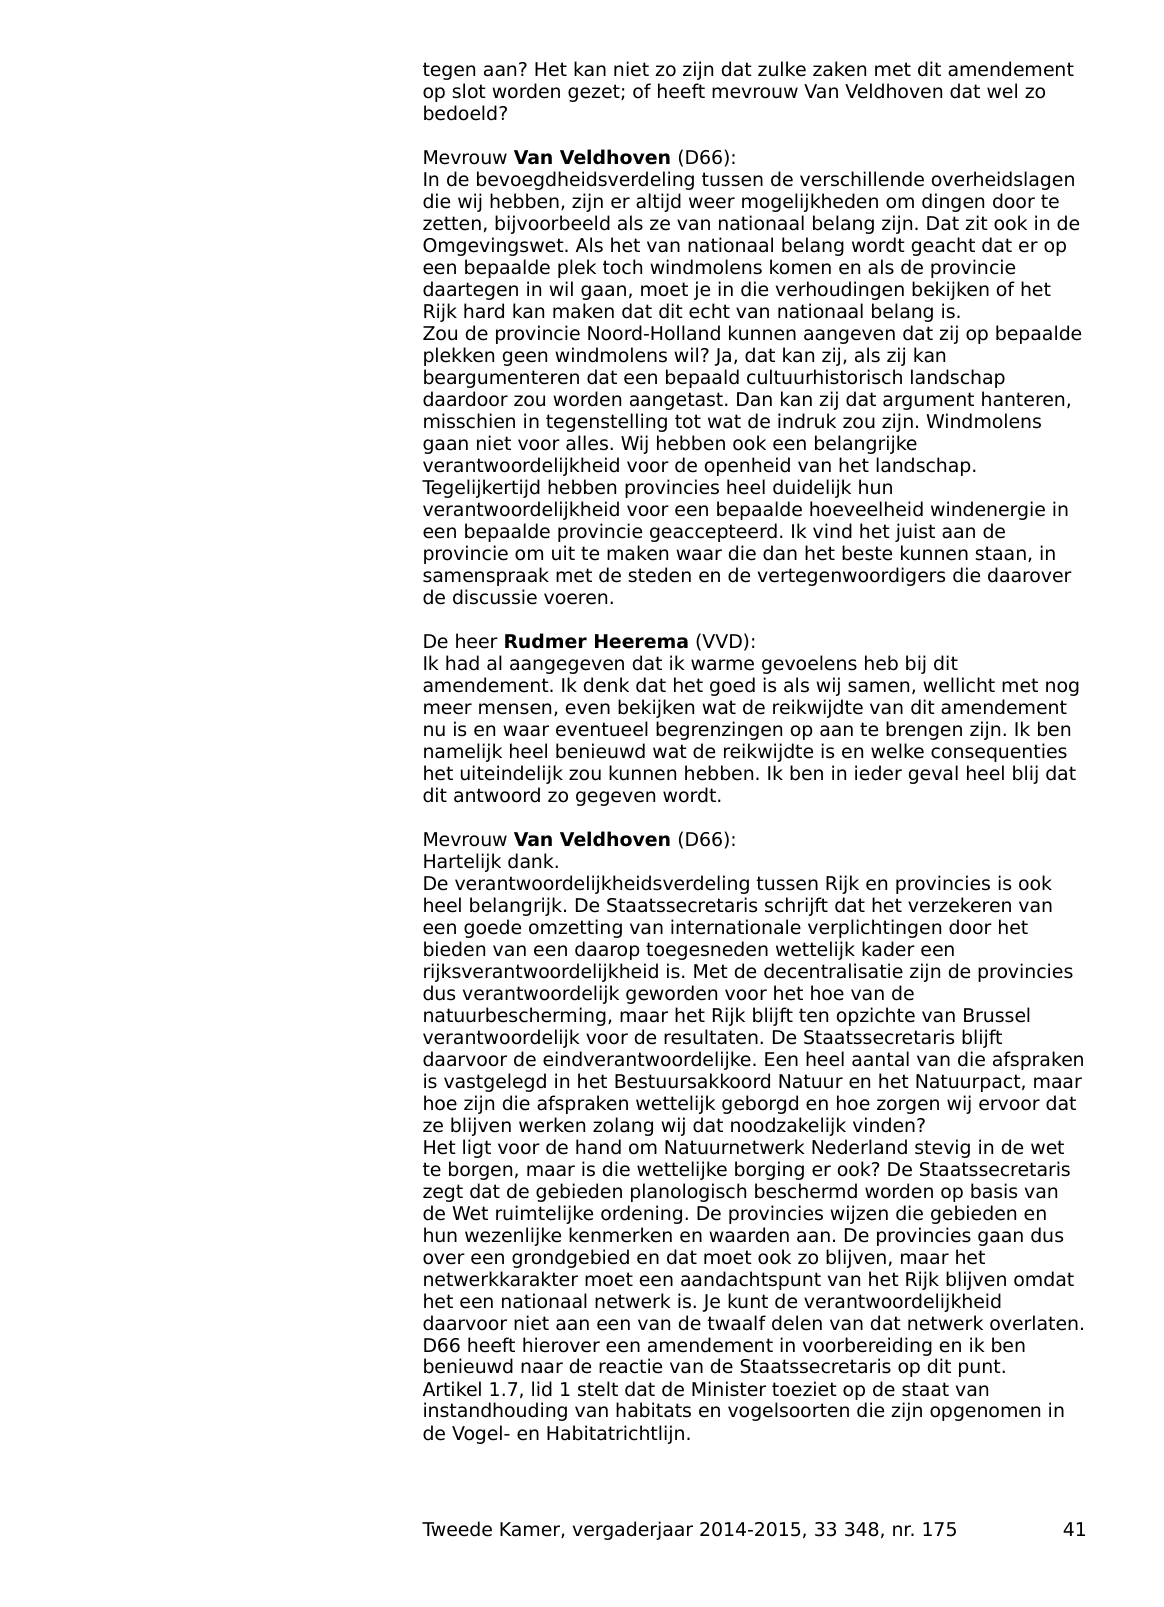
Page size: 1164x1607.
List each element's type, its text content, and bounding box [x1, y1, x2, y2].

text tegen aan? Het kan niet zo zijn dat zulke zaken met dit amendement op slot worden gezet; of heeft mevrouw Van Veldhoven dat wel zo bedoeld? [422, 59, 1087, 125]
text De verantwoordelijkheidsverdeling tussen Rijk en provincies is ook heel belangrijk. De Staatssecretaris schrijft dat het verzekeren van een goede omzetting van internationale verplichtingen door het bieden van een daarop toegesneden wettelijk kader een rijksverantwoordelijkheid is. Met de decentralisatie zijn de provincies dus verantwoordelijk geworden voor het hoe van de natuurbescherming, maar het Rijk blijft ten opzichte van Brussel verantwoordelijk voor de resultaten. De Staatssecretaris blijft daarvoor de eindverantwoordelijke. Een heel aantal van die afspraken is vastgelegd in het Bestuursakkoord Natuur en het Natuurpact, maar hoe zijn die afspraken wettelijk geborgd en hoe zorgen wij ervoor dat ze blijven werken zolang wij dat noodzakelijk vinden? [422, 873, 1087, 1137]
text Mevrouw Van Veldhoven (D66): [422, 829, 1087, 851]
text Het ligt voor de hand om Natuurnetwerk Nederland stevig in de wet te borgen, maar is die wettelijke borging er ook? De Staatssecretaris zegt dat de gebieden planologisch beschermd worden op basis van de Wet ruimtelijke ordening. De provincies wijzen die gebieden en hun wezenlijke kenmerken en waarden aan. De provincies gaan dus over een grondgebied en dat moet ook zo blijven, maar het netwerkkarakter moet een aandachtspunt van het Rijk blijven omdat het een nationaal netwerk is. Je kunt de verantwoordelijkheid daarvoor niet aan een van de twaalf delen van dat netwerk overlaten. D66 heeft hierover een amendement in voorbereiding en ik ben benieuwd naar de reactie van de Staatssecretaris op dit punt. [422, 1137, 1087, 1378]
text In de bevoegdheidsverdeling tussen de verschillende overheidslagen die wij hebben, zijn er altijd weer mogelijkheden om dingen door te zetten, bijvoorbeeld als ze van nationaal belang zijn. Dat zit ook in de Omgevingswet. Als het van nationaal belang wordt geacht dat er op een bepaalde plek toch windmolens komen en als de provincie daartegen in wil gaan, moet je in die verhoudingen bekijken of het Rijk hard kan maken dat dit echt van nationaal belang is. [422, 169, 1087, 323]
text Hartelijk dank. [422, 851, 1087, 873]
text Ik had al aangegeven dat ik warme gevoelens heb bij dit amendement. Ik denk dat het goed is als wij samen, wellicht met nog meer mensen, even bekijken wat de reikwijdte van dit amendement nu is en waar eventueel begrenzingen op aan te brengen zijn. Ik ben namelijk heel benieuwd wat de reikwijdte is en welke consequenties het uiteindelijk zou kunnen hebben. Ik ben in ieder geval heel blij dat dit antwoord zo gegeven wordt. [422, 653, 1087, 807]
text Zou de provincie Noord-Holland kunnen aangeven dat zij op bepaalde plekken geen windmolens wil? Ja, dat kan zij, als zij kan beargumenteren dat een bepaald cultuurhistorisch landschap daardoor zou worden aangetast. Dan kan zij dat argument hanteren, misschien in tegenstelling tot wat de indruk zou zijn. Windmolens gaan niet voor alles. Wij hebben ook een belangrijke verantwoordelijkheid voor de openheid van het landschap. Tegelijkertijd hebben provincies heel duidelijk hun verantwoordelijkheid voor een bepaalde hoeveelheid windenergie in een bepaalde provincie geaccepteerd. Ik vind het juist aan de provincie om uit te maken waar die dan het beste kunnen staan, in samenspraak met de steden en de vertegenwoordigers die daarover de discussie voeren. [422, 323, 1087, 609]
text Artikel 1.7, lid 1 stelt dat de Minister toeziet op de staat van instandhouding van habitats en vogelsoorten die zijn opgenomen in de Vogel- en Habitatrichtlijn. [422, 1378, 1087, 1444]
text Mevrouw Van Veldhoven (D66): [422, 147, 1087, 169]
text De heer Rudmer Heerema (VVD): [422, 631, 1087, 653]
